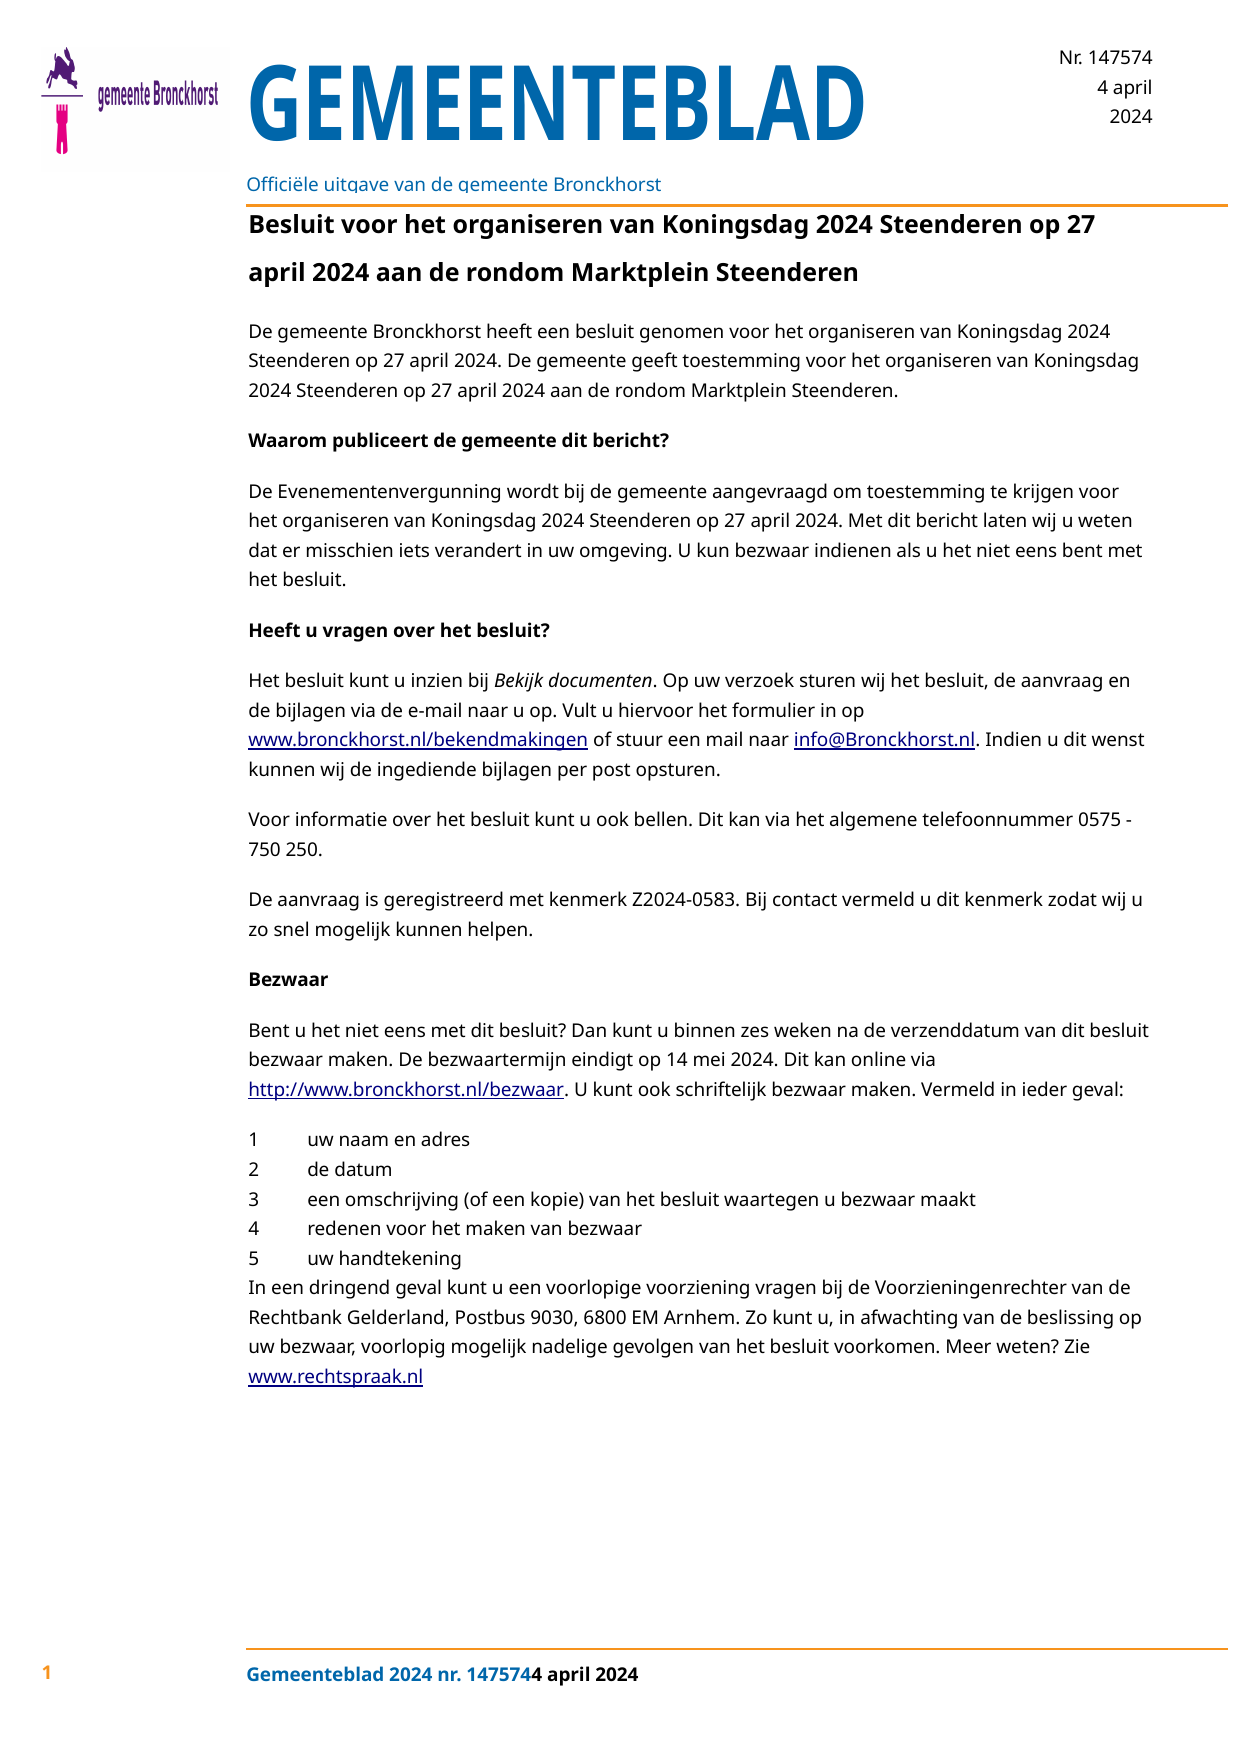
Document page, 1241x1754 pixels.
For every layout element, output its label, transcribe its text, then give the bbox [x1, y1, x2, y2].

list redenen voor het maken van bezwaar [248, 1215, 1152, 1241]
text Het besluit kunt u inzien bij Bekijk documenten. Op uw verzoek sturen wij het besluit, de aanvraag en de bijlagen via de e-mail naar u op. Vult u hiervoor het formulier in op www.bronckhorst.nl/bekendmakingen of stuur een mail naar info@Bronckhorst.nl. Indien u dit wenst kunnen wij de ingediende bijlagen per post opsturen. [248, 667, 1152, 782]
text Voor informatie over het besluit kunt u ook bellen. Dit kan via het algemene telefoonnummer 0575 - 750 250. [248, 807, 1152, 862]
text De gemeente Bronckhorst heeft een besluit genomen voor het organiseren van Koningsdag 2024 Steenderen op 27 april 2024. De gemeente geeft toestemming voor het organiseren van Koningsdag 2024 Steenderen op 27 april 2024 aan de rondom Marktplein Steenderen. [248, 318, 1152, 403]
text Bezwaar [248, 967, 1152, 992]
list een omschrijving (of een kopie) van het besluit waartegen u bezwaar maakt [248, 1186, 1152, 1212]
text In een dringend geval kunt u een voorlopige voorziening vragen bij de Voorzieningenrechter van de Rechtbank Gelderland, Postbus 9030, 6800 EM Arnhem. Zo kunt u, in afwachting van de beslissing op uw bezwaar, voorlopig mogelijk nadelige gevolgen van het besluit voorkomen. Meer weten? Zie www.rechtspraak.nl [248, 1274, 1152, 1389]
list de datum [248, 1156, 1152, 1182]
list uw naam en adres [248, 1127, 1152, 1152]
text Waarom publiceert de gemeente dit bericht? [248, 427, 1152, 453]
list uw handtekening [248, 1245, 1152, 1271]
text Bent u het niet eens met dit besluit? Dan kunt u binnen zes weken na de verzenddatum van dit besluit bezwaar maken. De bezwaartermijn eindigt op 14 mei 2024. Dit kan online via http://www.bronckhorst.nl/bezwaar. U kunt ook schriftelijk bezwaar maken. Vermeld in ieder geval: [248, 1017, 1152, 1102]
text Heeft u vragen over het besluit? [248, 617, 1152, 643]
text De aanvraag is geregistreerd met kenmerk Z2024-0583. Bij contact vermeld u dit kenmerk zodat wij u zo snel mogelijk kunnen helpen. [248, 887, 1152, 942]
picture [41, 47, 231, 172]
text De Evenementenvergunning wordt bij de gemeente aangevraagd om toestemming te krijgen voor het organiseren van Koningsdag 2024 Steenderen op 27 april 2024. Met dit bericht laten wij u weten dat er misschien iets verandert in uw omgeving. U kun bezwaar indienen als u het niet eens bent met het besluit. [248, 478, 1152, 592]
text Besluit voor het organiseren van Koningsdag 2024 Steenderen op 27 april 2024 aan de rondom Marktplein Steenderen [248, 207, 1152, 288]
